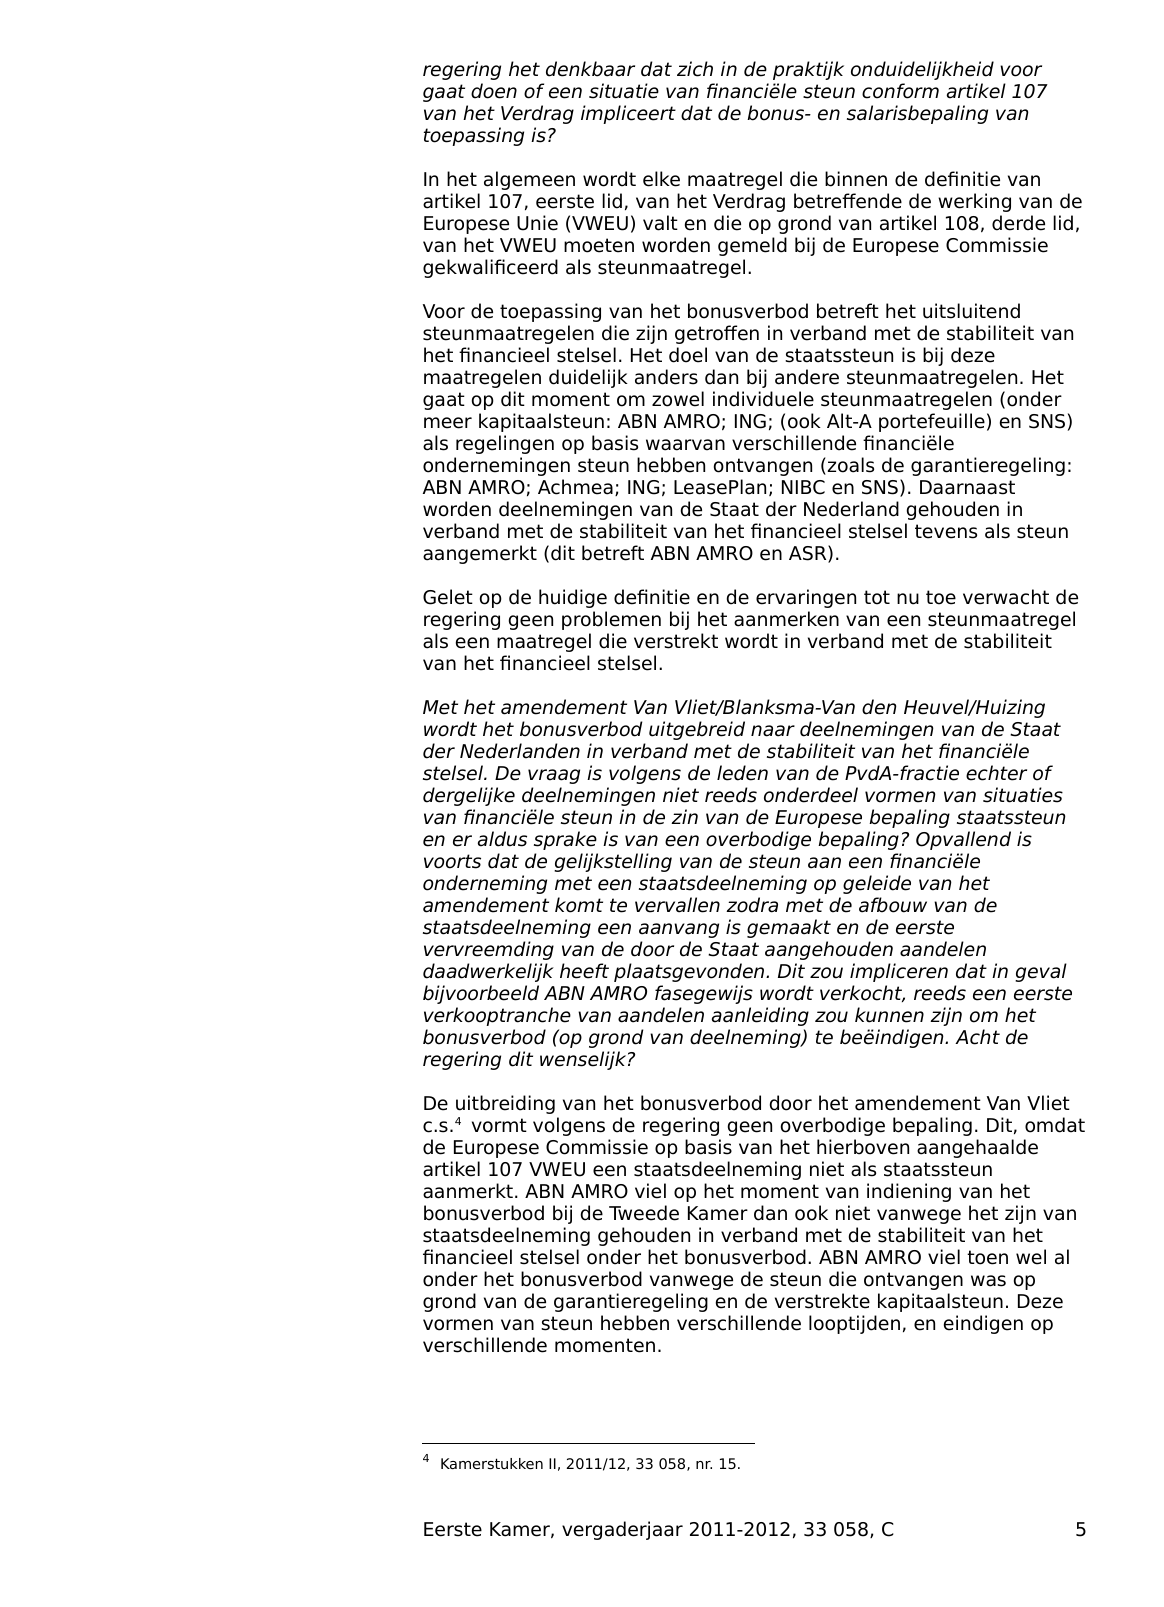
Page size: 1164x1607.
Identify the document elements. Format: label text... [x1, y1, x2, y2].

text Kamerstukken II, 2011/12, 33 058, nr. 15. [422, 1452, 1087, 1474]
text Voor de toepassing van het bonusverbod betreft het uitsluitend steunmaatregelen die zijn getroffen in verband met de stabiliteit van het financieel stelsel. Het doel van de staatssteun is bij deze maatregelen duidelijk anders dan bij andere steunmaatregelen. Het gaat op dit moment om zowel individuele steunmaatregelen (onder meer kapitaalsteun: ABN AMRO; ING; (ook Alt-A portefeuille) en SNS) als regelingen op basis waarvan verschillende financiële ondernemingen steun hebben ontvangen (zoals de garantieregeling: ABN AMRO; Achmea; ING; LeasePlan; NIBC en SNS). Daarnaast worden deelnemingen van de Staat der Nederland gehouden in verband met de stabiliteit van het financieel stelsel tevens als steun aangemerkt (dit betreft ABN AMRO en ASR). [422, 301, 1087, 565]
text Met het amendement Van Vliet/Blanksma-Van den Heuvel/Huizing wordt het bonusverbod uitgebreid naar deelnemingen van de Staat der Nederlanden in verband met de stabiliteit van het financiële stelsel. De vraag is volgens de leden van de PvdA-fractie echter of dergelijke deelnemingen niet reeds onderdeel vormen van situaties van financiële steun in de zin van de Europese bepaling staatssteun en er aldus sprake is van een overbodige bepaling? Opvallend is voorts dat de gelijkstelling van de steun aan een financiële onderneming met een staatsdeelneming op geleide van het amendement komt te vervallen zodra met de afbouw van de staatsdeelneming een aanvang is gemaakt en de eerste vervreemding van de door de Staat aangehouden aandelen daadwerkelijk heeft plaatsgevonden. Dit zou impliceren dat in geval bijvoorbeeld ABN AMRO fasegewijs wordt verkocht, reeds een eerste verkooptranche van aandelen aanleiding zou kunnen zijn om het bonusverbod (op grond van deelneming) te beëindigen. Acht de regering dit wenselijk? [422, 697, 1087, 1071]
text regering het denkbaar dat zich in de praktijk onduidelijkheid voor gaat doen of een situatie van financiële steun conform artikel 107 van het Verdrag impliceert dat de bonus- en salarisbepaling van toepassing is? [422, 59, 1087, 147]
text De uitbreiding van het bonusverbod door het amendement Van Vliet c.s. vormt volgens de regering geen overbodige bepaling. Dit, omdat de Europese Commissie op basis van het hierboven aangehaalde artikel 107 VWEU een staatsdeelneming niet als staatssteun aanmerkt. ABN AMRO viel op het moment van indiening van het bonusverbod bij de Tweede Kamer dan ook niet vanwege het zijn van staatsdeelneming gehouden in verband met de stabiliteit van het financieel stelsel onder het bonusverbod. ABN AMRO viel toen wel al onder het bonusverbod vanwege de steun die ontvangen was op grond van de garantieregeling en de verstrekte kapitaalsteun. Deze vormen van steun hebben verschillende looptijden, en eindigen op verschillende momenten. [422, 1093, 1087, 1357]
text Gelet op de huidige definitie en de ervaringen tot nu toe verwacht de regering geen problemen bij het aanmerken van een steunmaatregel als een maatregel die verstrekt wordt in verband met de stabiliteit van het financieel stelsel. [422, 587, 1087, 675]
text In het algemeen wordt elke maatregel die binnen de definitie van artikel 107, eerste lid, van het Verdrag betreffende de werking van de Europese Unie (VWEU) valt en die op grond van artikel 108, derde lid, van het VWEU moeten worden gemeld bij de Europese Commissie gekwalificeerd als steunmaatregel. [422, 169, 1087, 279]
